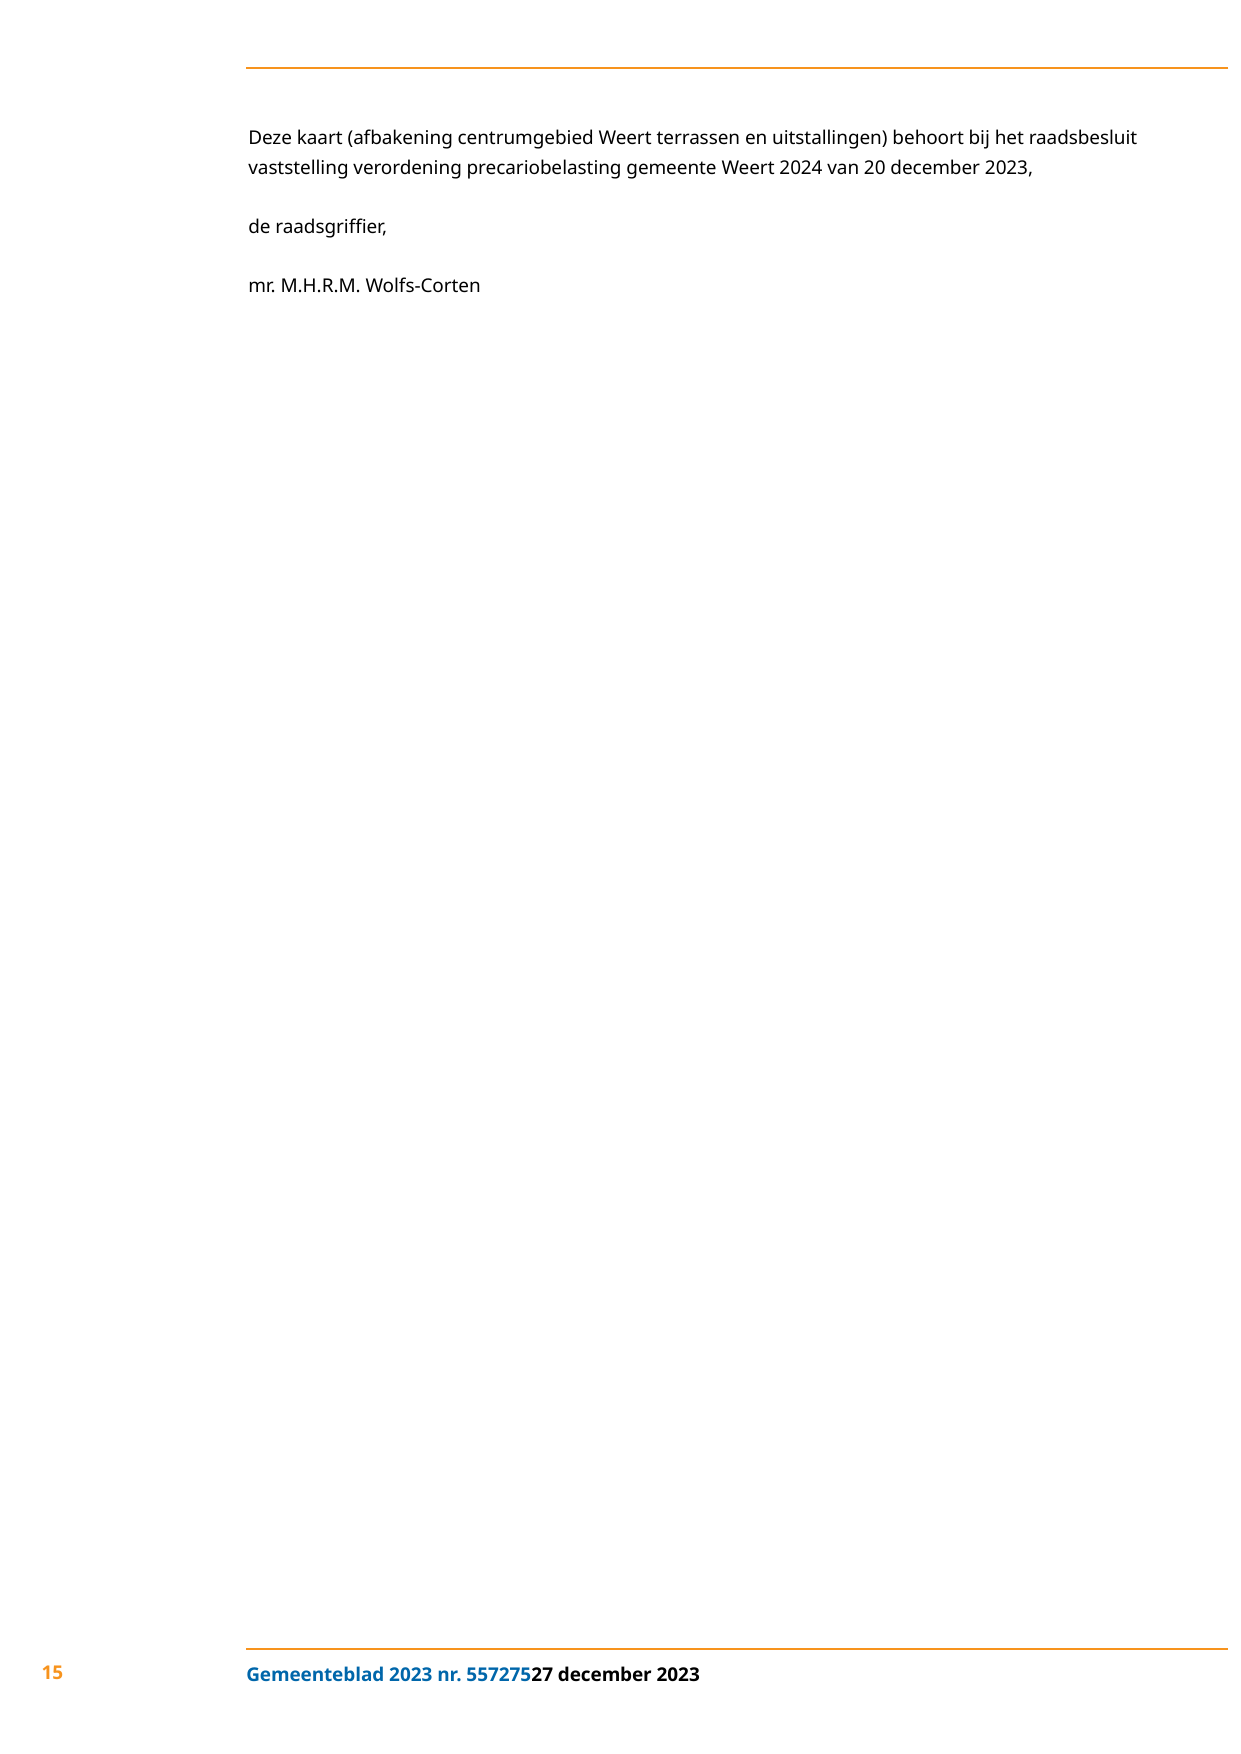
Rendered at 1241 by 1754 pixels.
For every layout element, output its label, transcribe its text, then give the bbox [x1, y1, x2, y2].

text de raadsgriffier, [248, 213, 1152, 239]
picture [41, 47, 231, 172]
text mr. M.H.R.M. Wolfs-Corten [248, 272, 1152, 298]
text Deze kaart (afbakening centrumgebied Weert terrassen en uitstallingen) behoort bij het raadsbesluit vaststelling verordening precariobelasting gemeente Weert 2024 van 20 december 2023, [248, 124, 1152, 180]
